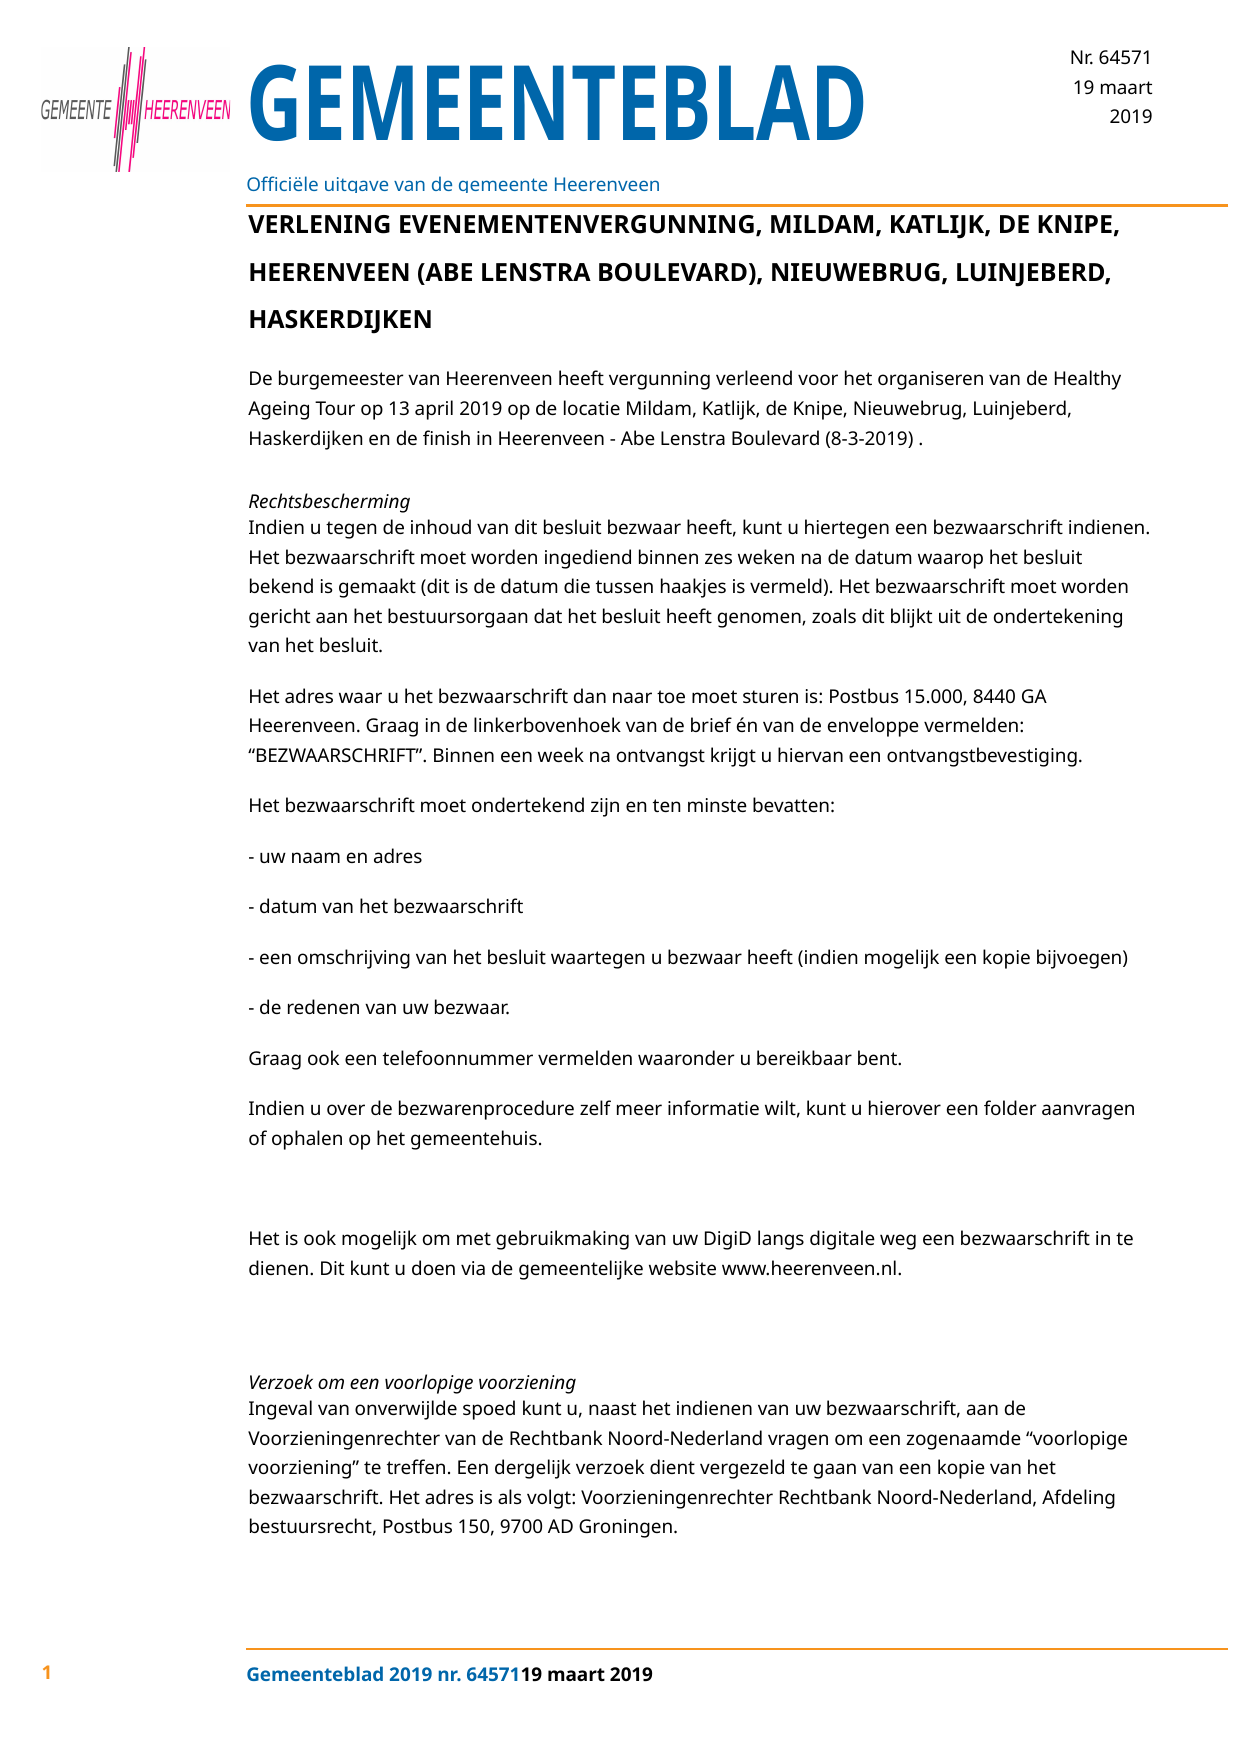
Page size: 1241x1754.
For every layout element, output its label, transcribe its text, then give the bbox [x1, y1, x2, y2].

text Het adres waar u het bezwaarschrift dan naar toe moet sturen is: Postbus 15.000, 8440 GA Heerenveen. Graag in de linkerbovenhoek van de brief én van de enveloppe vermelden: “BEZWAARSCHRIFT”. Binnen een week na ontvangst krijgt u hiervan een ontvangstbevestiging. [248, 683, 1152, 768]
text Indien u over de bezwarenprocedure zelf meer informatie wilt, kunt u hierover een folder aanvragen of ophalen op het gemeentehuis. [248, 1095, 1152, 1151]
text De burgemeester van Heerenveen heeft vergunning verleend voor het organiseren van de Healthy Ageing Tour op 13 april 2019 op de locatie Mildam, Katlijk, de Knipe, Nieuwebrug, Luinjeberd, Haskerdijken en de finish in Heerenveen - Abe Lenstra Boulevard (8-3-2019) . [248, 366, 1152, 450]
text Indien u tegen de inhoud van dit besluit bezwaar heeft, kunt u hiertegen een bezwaarschrift indienen. Het bezwaarschrift moet worden ingediend binnen zes weken na de datum waarop het besluit bekend is gemaakt (dit is de datum die tussen haakjes is vermeld). Het bezwaarschrift moet worden gericht aan het bestuursorgaan dat het besluit heeft genomen, zoals dit blijkt uit de ondertekening van het besluit. [248, 514, 1152, 658]
text Graag ook een telefoonnummer vermelden waaronder u bereikbaar bent. [248, 1045, 1152, 1071]
text - datum van het bezwaarschrift [248, 893, 1152, 919]
text - uw naam en adres [248, 843, 1152, 869]
text Verzoek om een voorlopige voorziening [248, 1369, 1152, 1395]
text Het bezwaarschrift moet ondertekend zijn en ten minste bevatten: [248, 793, 1152, 818]
text - een omschrijving van het besluit waartegen u bezwaar heeft (indien mogelijk een kopie bijvoegen) [248, 944, 1152, 970]
text - de redenen van uw bezwaar. [248, 994, 1152, 1020]
text Rechtsbescherming [248, 489, 1152, 514]
text Ingeval van onverwijlde spoed kunt u, naast het indienen van uw bezwaarschrift, aan de Voorzieningenrechter van de Rechtbank Noord-Nederland vragen om een zogenaamde “voorlopige voorziening” te treffen. Een dergelijk verzoek dient vergezeld te gaan van een kopie van het bezwaarschrift. Het adres is als volgt: Voorzieningenrechter Rechtbank Noord-Nederland, Afdeling bestuursrecht, Postbus 150, 9700 AD Groningen. [248, 1395, 1152, 1539]
picture [41, 47, 231, 172]
text Het is ook mogelijk om met gebruikmaking van uw DigiD langs digitale weg een bezwaarschrift in te dienen. Dit kunt u doen via de gemeentelijke website www.heerenveen.nl. [248, 1226, 1152, 1281]
text VERLENING EVENEMENTENVERGUNNING, MILDAM, KATLIJK, DE KNIPE, HEERENVEEN (ABE LENSTRA BOULEVARD), NIEUWEBRUG, LUINJEBERD, HASKERDIJKEN [248, 207, 1152, 336]
